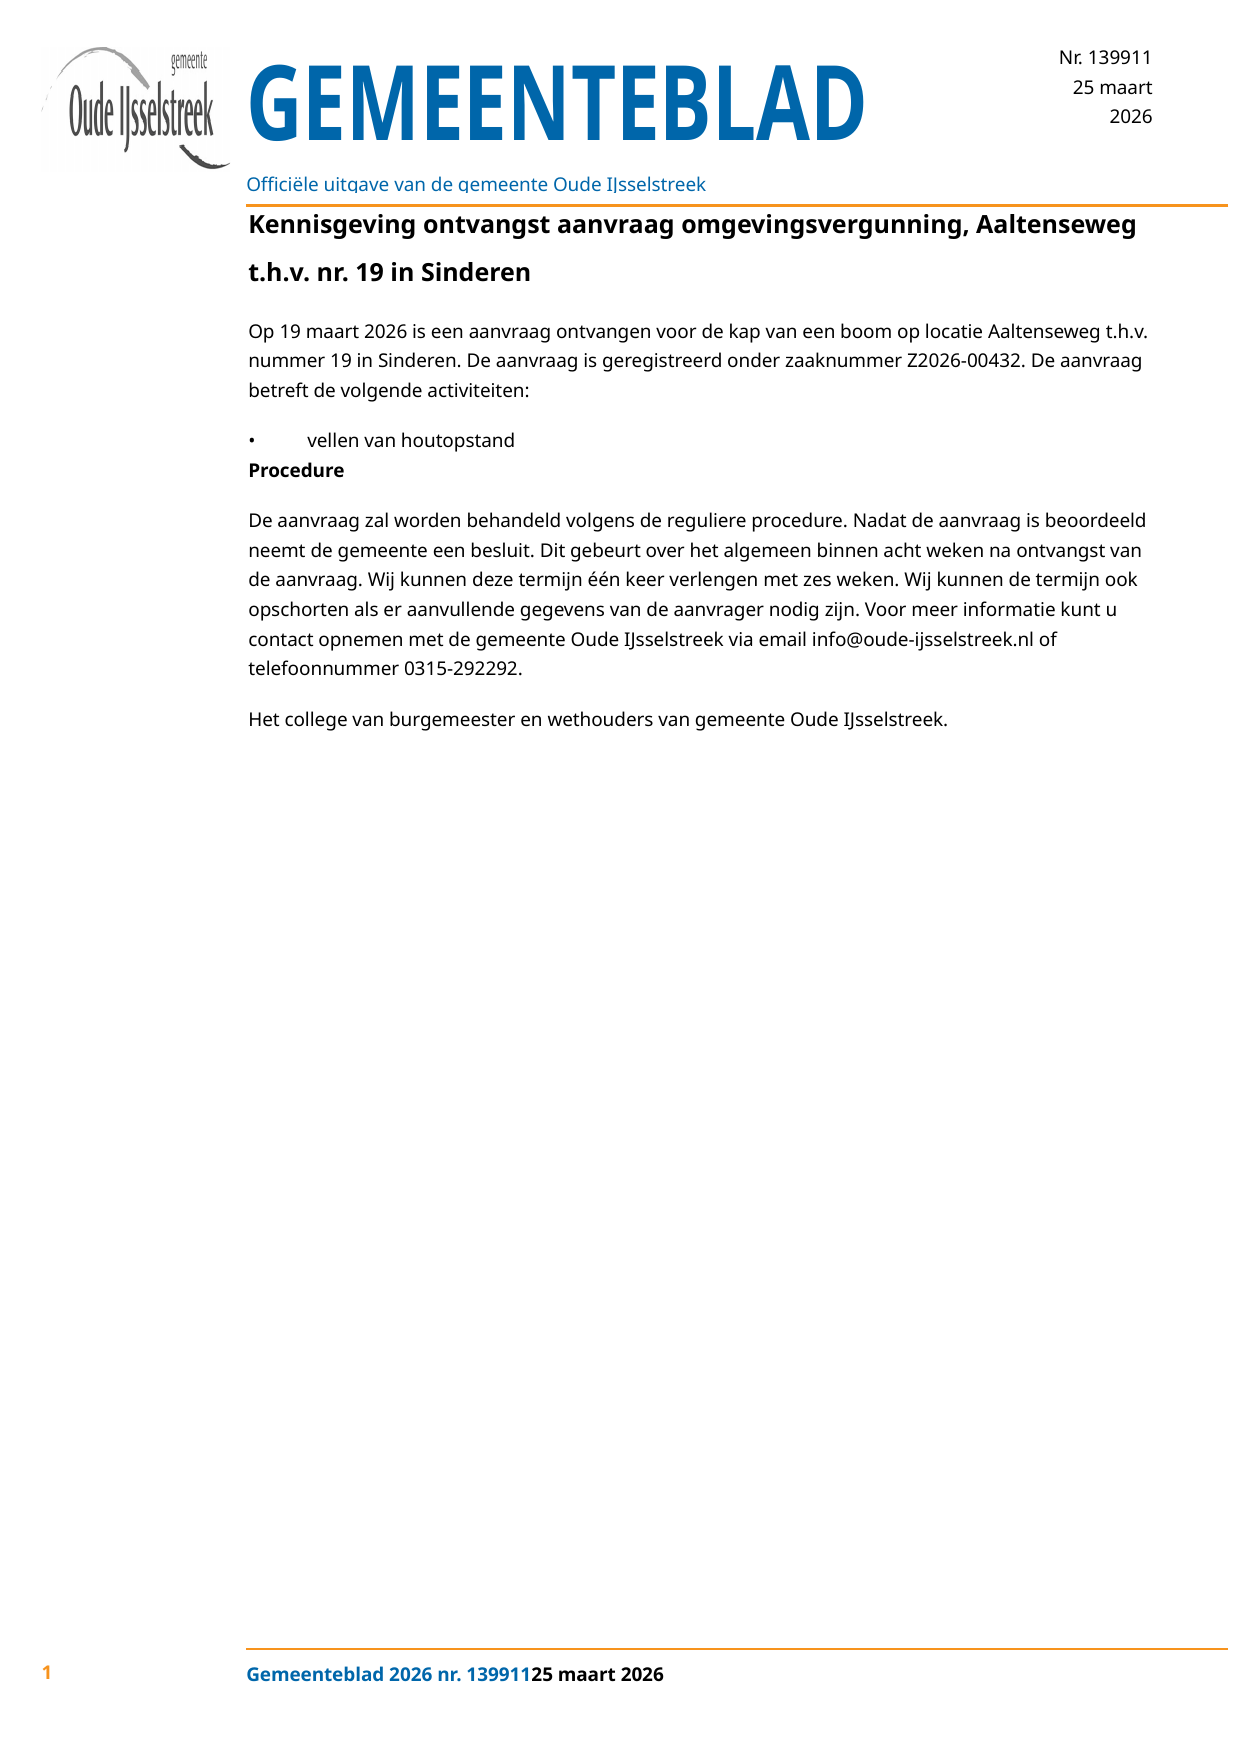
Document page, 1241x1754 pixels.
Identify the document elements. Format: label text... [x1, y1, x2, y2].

text De aanvraag zal worden behandeld volgens de reguliere procedure. Nadat de aanvraag is beoordeeld neemt de gemeente een besluit. Dit gebeurt over het algemeen binnen acht weken na ontvangst van de aanvraag. Wij kunnen deze termijn één keer verlengen met zes weken. Wij kunnen de termijn ook opschorten als er aanvullende gegevens van de aanvrager nodig zijn. Voor meer informatie kunt u contact opnemen met de gemeente Oude IJsselstreek via email info@oude-ijsselstreek.nl of telefoonnummer 0315-292292. [248, 507, 1152, 681]
text Op 19 maart 2026 is een aanvraag ontvangen voor de kap van een boom op locatie Aaltenseweg t.h.v. nummer 19 in Sinderen. De aanvraag is geregistreerd onder zaaknummer Z2026-00432. De aanvraag betreft de volgende activiteiten: [248, 318, 1152, 403]
picture [41, 47, 231, 172]
text Kennisgeving ontvangst aanvraag omgevingsvergunning, Aaltenseweg t.h.v. nr. 19 in Sinderen [248, 207, 1152, 288]
text Procedure [248, 457, 1152, 483]
list vellen van houtopstand [248, 427, 1152, 453]
text Het college van burgemeester en wethouders van gemeente Oude IJsselstreek. [248, 706, 1152, 732]
